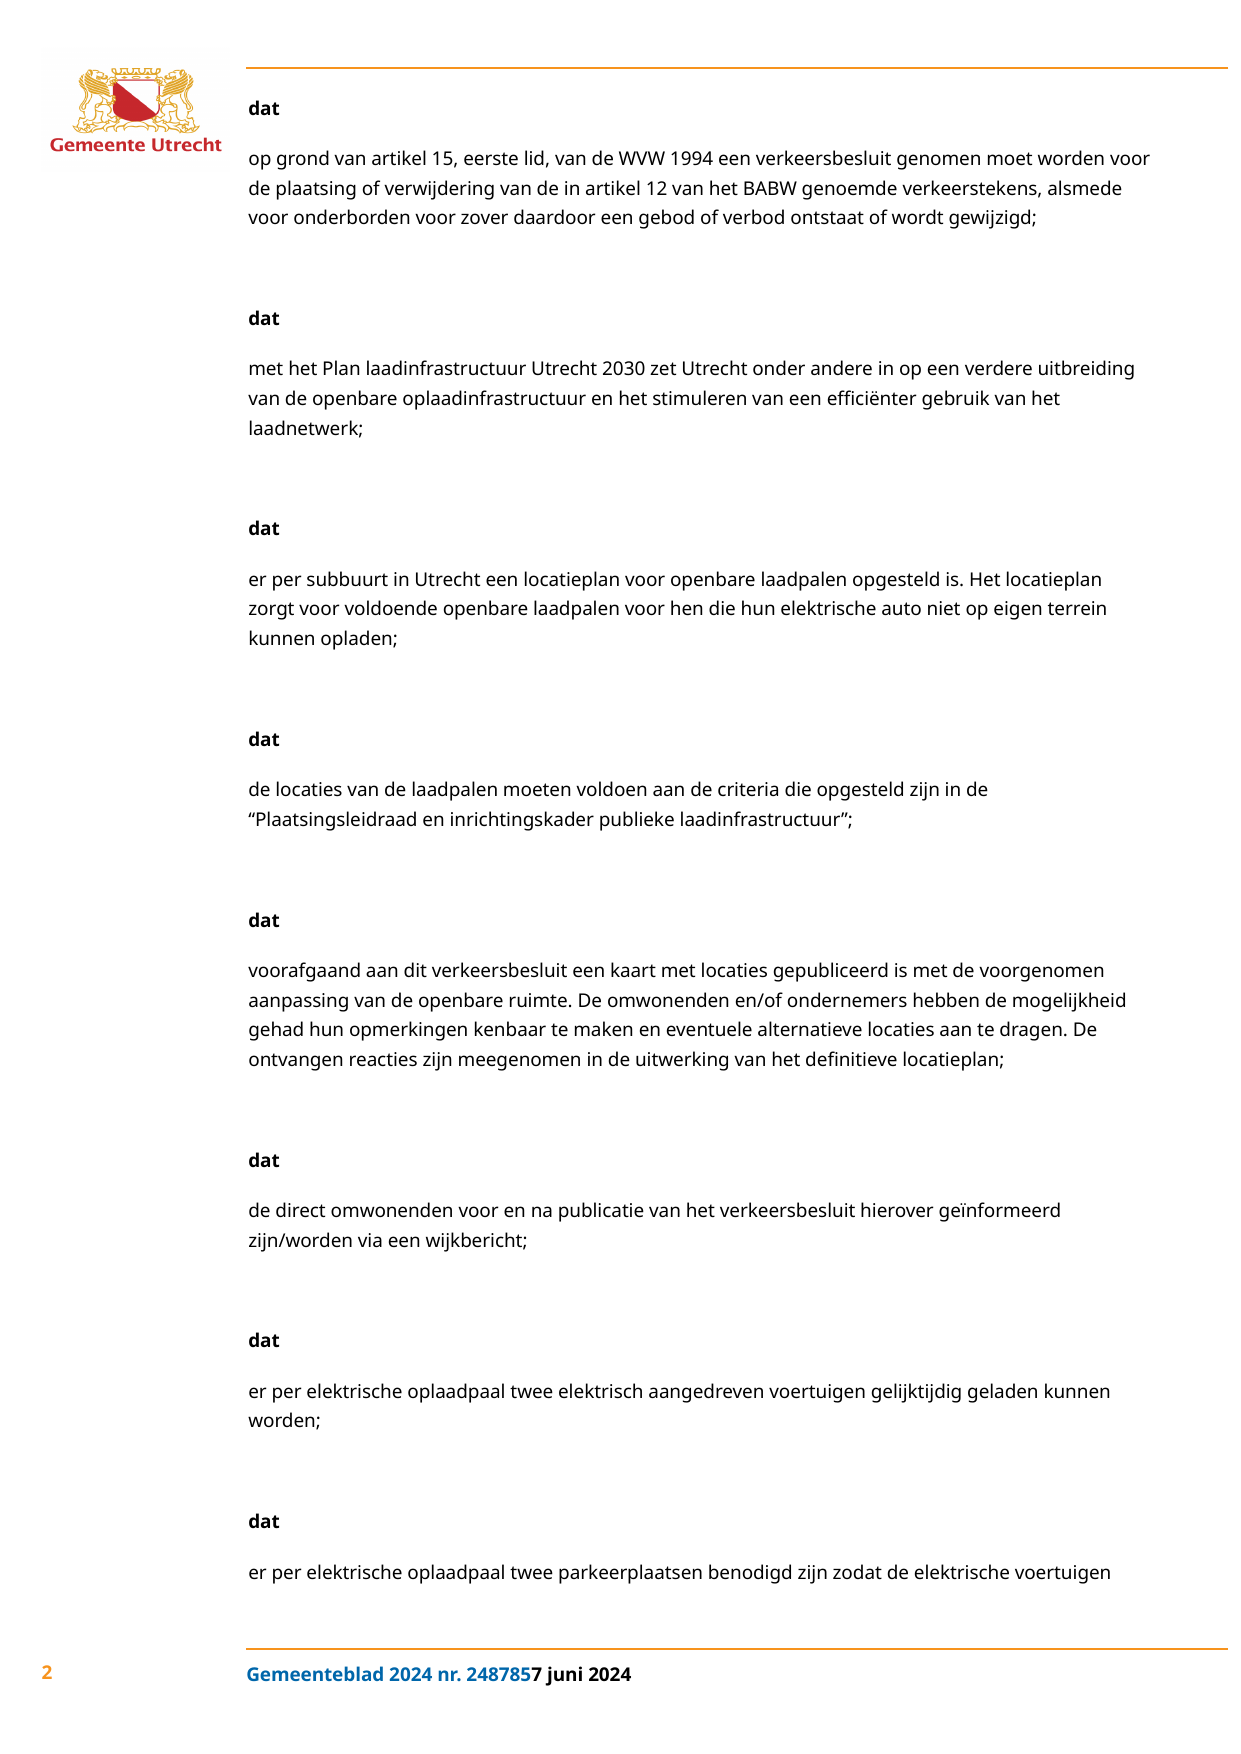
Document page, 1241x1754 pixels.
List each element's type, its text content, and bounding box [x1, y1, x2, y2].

text er per subbuurt in Utrecht een locatieplan voor openbare laadpalen opgesteld is. Het locatieplan zorgt voor voldoende openbare laadpalen voor hen die hun elektrische auto niet op eigen terrein kunnen opladen; [248, 566, 1152, 651]
text de direct omwonenden voor en na publicatie van het verkeersbesluit hierover geïnformeerd zijn/worden via een wijkbericht; [248, 1197, 1152, 1253]
text dat [248, 1328, 1152, 1353]
text op grond van artikel 15, eerste lid, van de WVW 1994 een verkeersbesluit genomen moet worden voor de plaatsing of verwijdering van de in artikel 12 van het BABW genoemde verkeerstekens, alsmede voor onderborden voor zover daardoor een gebod of verbod ontstaat of wordt gewijzigd; [248, 145, 1152, 230]
text dat [248, 726, 1152, 752]
text dat [248, 95, 1152, 121]
text dat [248, 305, 1152, 331]
text dat [248, 1147, 1152, 1173]
text er per elektrische oplaadpaal twee parkeerplaatsen benodigd zijn zodat de elektrische voertuigen [248, 1559, 1152, 1585]
text de locaties van de laadpalen moeten voldoen aan de criteria die opgesteld zijn in de “Plaatsingsleidraad en inrichtingskader publieke laadinfrastructuur”; [248, 776, 1152, 832]
picture [41, 47, 231, 172]
text dat [248, 1508, 1152, 1534]
text er per elektrische oplaadpaal twee elektrisch aangedreven voertuigen gelijktijdig geladen kunnen worden; [248, 1378, 1152, 1433]
text dat [248, 907, 1152, 933]
text voorafgaand aan dit verkeersbesluit een kaart met locaties gepubliceerd is met de voorgenomen aanpassing van de openbare ruimte. De omwonenden en/of ondernemers hebben de mogelijkheid gehad hun opmerkingen kenbaar te maken en eventuele alternatieve locaties aan te dragen. De ontvangen reacties zijn meegenomen in de uitwerking van het definitieve locatieplan; [248, 957, 1152, 1072]
text dat [248, 516, 1152, 541]
text met het Plan laadinfrastructuur Utrecht 2030 zet Utrecht onder andere in op een verdere uitbreiding van de openbare oplaadinfrastructuur en het stimuleren van een efficiënter gebruik van het laadnetwerk; [248, 356, 1152, 441]
